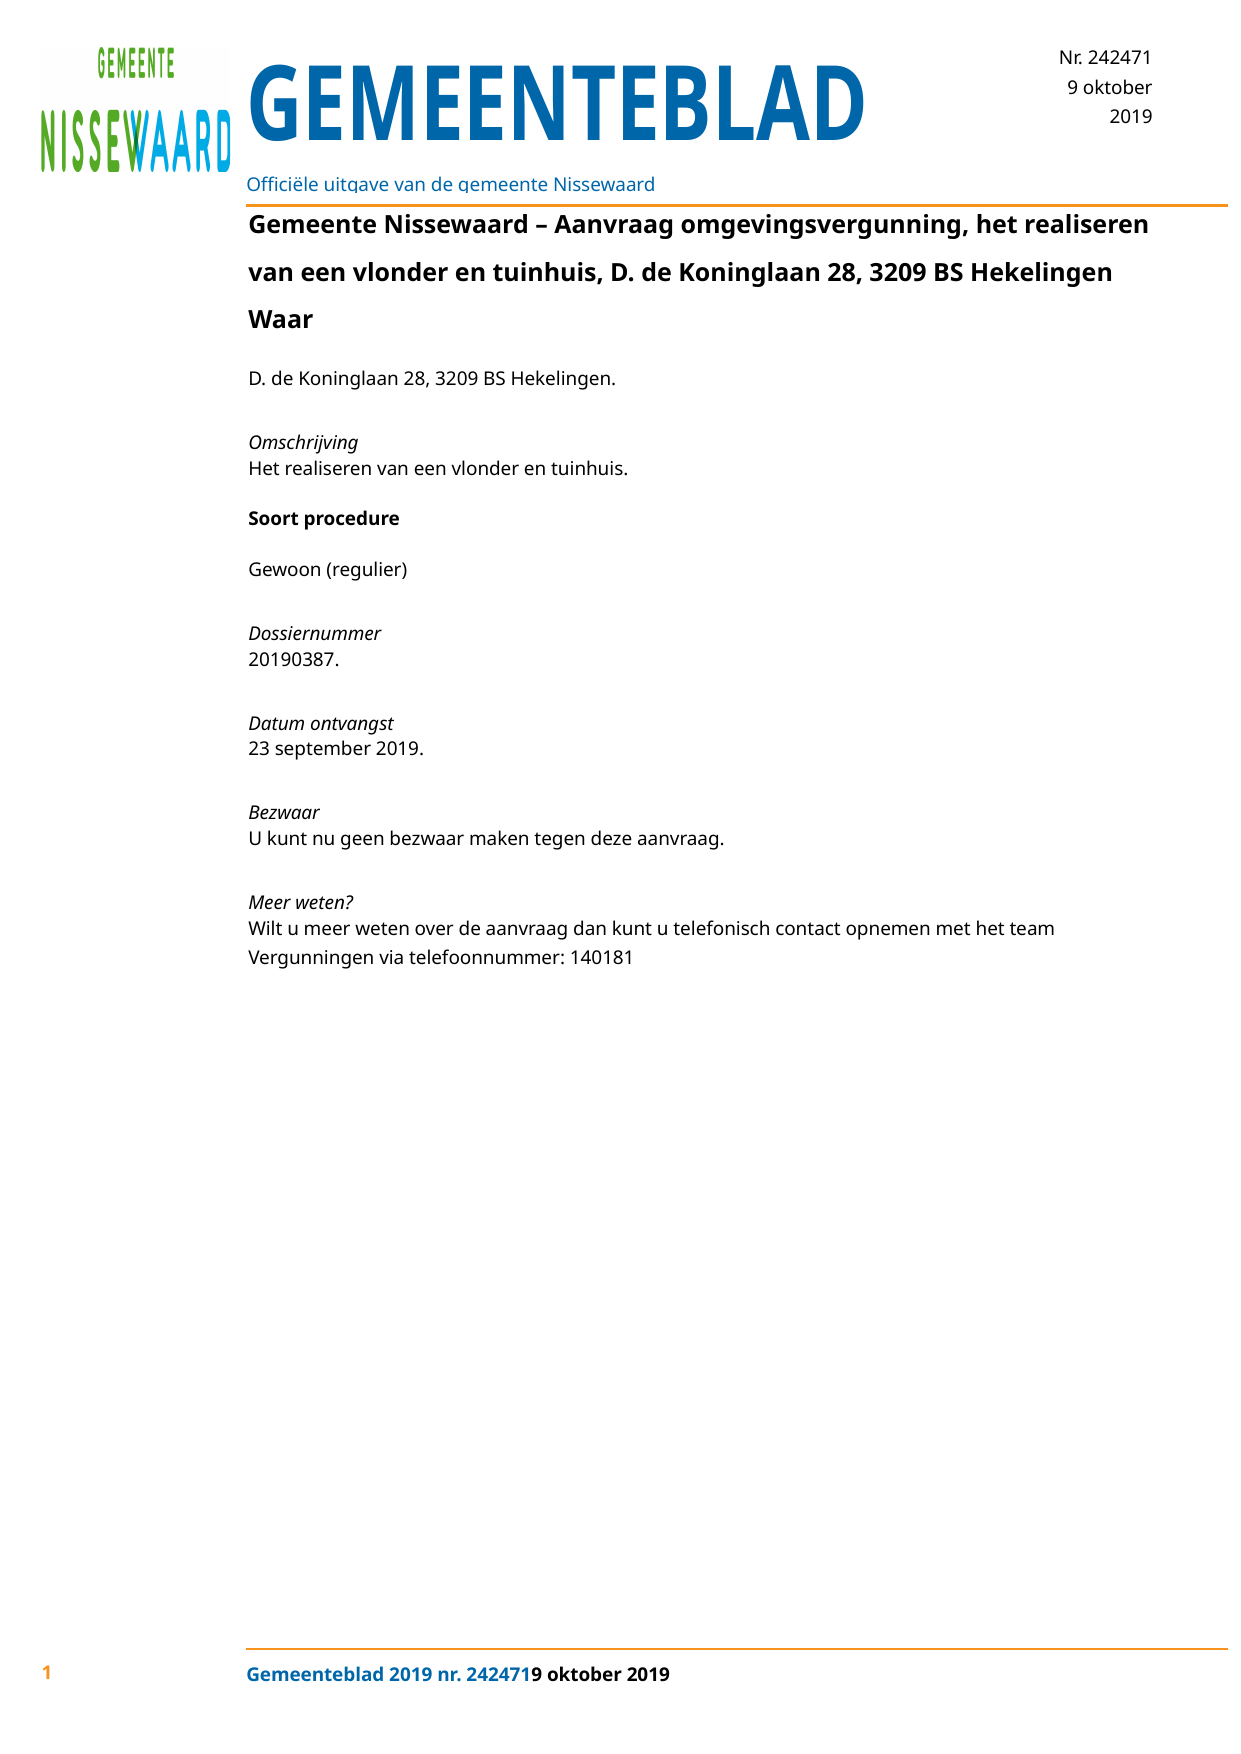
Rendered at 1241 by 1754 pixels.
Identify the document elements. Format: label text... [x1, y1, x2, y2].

text Wilt u meer weten over de aanvraag dan kunt u telefonisch contact opnemen met het team Vergunningen via telefoonnummer: 140181 [248, 915, 1152, 970]
picture [200, 151, 206, 172]
picture [41, 47, 231, 172]
text Soort procedure [248, 506, 1152, 531]
picture [176, 157, 187, 172]
text 23 september 2019. [248, 735, 1152, 761]
text Bezwaar [248, 799, 1152, 825]
text Omschrijving [248, 429, 1152, 455]
text Datum ontvangst [248, 710, 1152, 735]
text Gemeente Nissewaard – Aanvraag omgevingsvergunning, het realiseren van een vlonder en tuinhuis, D. de Koninglaan 28, 3209 BS Hekelingen Waar [248, 207, 1152, 336]
picture [154, 157, 165, 172]
picture [201, 122, 206, 138]
text U kunt nu geen bezwaar maken tegen deze aanvraag. [248, 825, 1152, 851]
text Het realiseren van een vlonder en tuinhuis. [248, 455, 1152, 481]
picture [222, 122, 227, 160]
text 20190387. [248, 646, 1152, 671]
text D. de Koninglaan 28, 3209 BS Hekelingen. [248, 366, 1152, 391]
text Dossiernummer [248, 620, 1152, 646]
text Gewoon (regulier) [248, 556, 1152, 582]
text Meer weten? [248, 889, 1152, 915]
